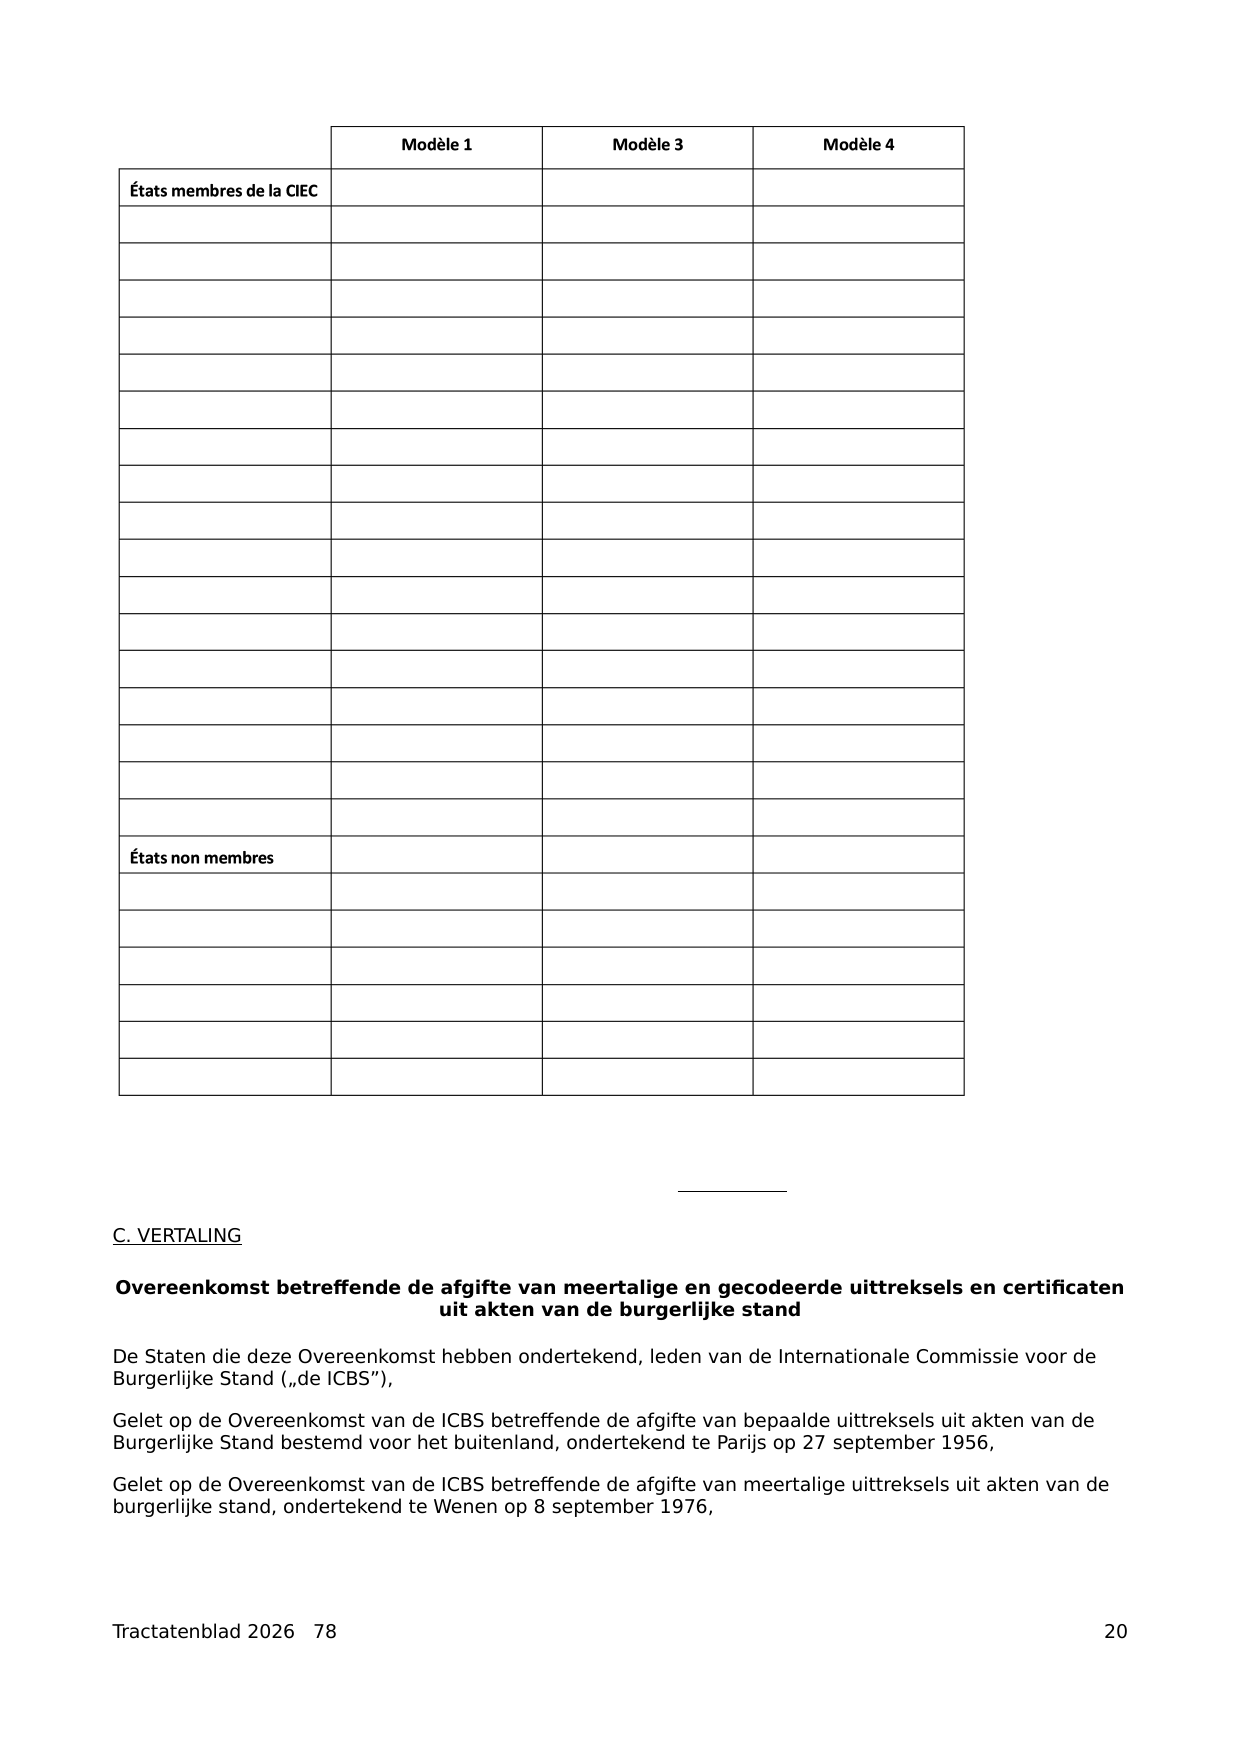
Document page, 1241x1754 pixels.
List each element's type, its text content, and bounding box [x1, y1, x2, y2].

subtitle Overeenkomst betreffende de afgifte van meertalige en gecodeerde uittreksels en certificaten uit akten van de burgerlijke stand [112, 1277, 1128, 1321]
text Gelet op de Overeenkomst van de ICBS betreffende de afgifte van meertalige uittreksels uit akten van de burgerlijke stand, ondertekend te Wenen op 8 september 1976, [112, 1474, 1128, 1518]
picture [112, 121, 969, 1102]
subtitle C. VERTALING [112, 1225, 1128, 1247]
text Gelet op de Overeenkomst van de ICBS betreffende de afgifte van bepaalde uittreksels uit akten van de Burgerlijke Stand bestemd voor het buitenland, ondertekend te Parijs op 27 september 1956, [112, 1410, 1128, 1454]
text De Staten die deze Overeenkomst hebben ondertekend, leden van de Internationale Commissie voor de Burgerlijke Stand („de ICBS”), [112, 1346, 1128, 1390]
